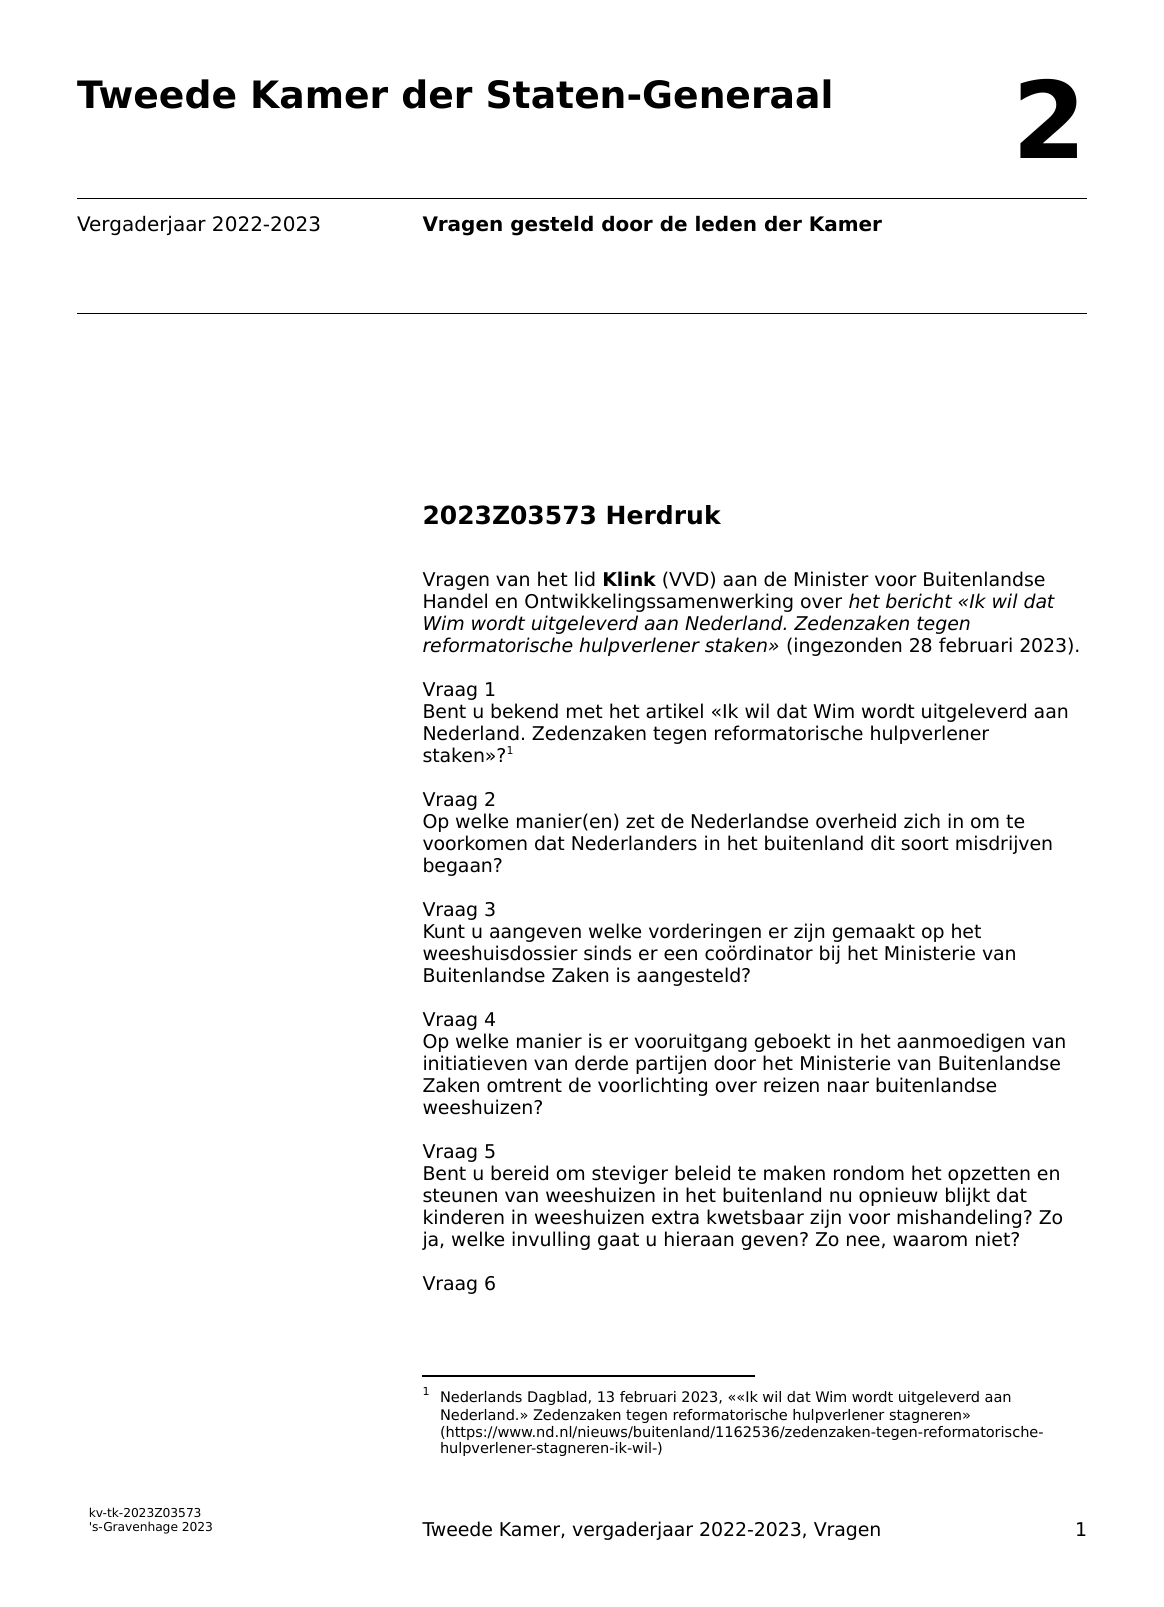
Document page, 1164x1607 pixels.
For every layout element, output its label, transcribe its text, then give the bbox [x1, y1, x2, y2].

text Vraag 3 [422, 899, 1087, 921]
text Vraag 6 [422, 1273, 1087, 1295]
text Vragen van het lid Klink (VVD) aan de Minister voor Buitenlandse Handel en Ontwikkelingssamenwerking over het bericht «Ik wil dat Wim wordt uitgeleverd aan Nederland. Zedenzaken tegen reformatorische hulpverlener staken» (ingezonden 28 februari 2023). [422, 569, 1087, 657]
text Vraag 5 [422, 1141, 1087, 1163]
text Bent u bereid om steviger beleid te maken rondom het opzetten en steunen van weeshuizen in het buitenland nu opnieuw blijkt dat kinderen in weeshuizen extra kwetsbaar zijn voor mishandeling? Zo ja, welke invulling gaat u hieraan geven? Zo nee, waarom niet? [422, 1163, 1087, 1251]
text Kunt u aangeven welke vorderingen er zijn gemaakt op het weeshuisdossier sinds er een coördinator bij het Ministerie van Buitenlandse Zaken is aangesteld? [422, 921, 1087, 987]
text Op welke manier is er vooruitgang geboekt in het aanmoedigen van initiatieven van derde partijen door het Ministerie van Buitenlandse Zaken omtrent de voorlichting over reizen naar buitenlandse weeshuizen? [422, 1031, 1087, 1119]
text 's-Gravenhage 2023 [88, 1520, 323, 1534]
text 2023Z03573 Herdruk [422, 501, 1087, 531]
table_cell Vergaderjaar 2022-2023 [77, 199, 422, 313]
text Vraag 1 [422, 679, 1087, 701]
text Vraag 2 [422, 789, 1087, 811]
text Nederlands Dagblad, 13 februari 2023, ««Ik wil dat Wim wordt uitgeleverd aan Nederland.» Zedenzaken tegen reformatorische hulpverlener stagneren» (https://www.nd.nl/nieuws/buitenland/1162536/zedenzaken-tegen-reformatorische-hulpverlener-stagneren-ik-wil-) [422, 1385, 1087, 1457]
table_header 2 [886, 59, 1087, 198]
table_cell Vragen gesteld door de leden der Kamer [422, 199, 1087, 313]
text Bent u bekend met het artikel «Ik wil dat Wim wordt uitgeleverd aan Nederland. Zedenzaken tegen reformatorische hulpverlener staken»? [422, 701, 1087, 767]
text Op welke manier(en) zet de Nederlandse overheid zich in om te voorkomen dat Nederlanders in het buitenland dit soort misdrijven begaan? [422, 811, 1087, 877]
table_header Tweede Kamer der Staten-Generaal [77, 59, 886, 198]
text Vraag 4 [422, 1009, 1087, 1031]
text kv-tk-2023Z03573 [88, 1506, 323, 1520]
